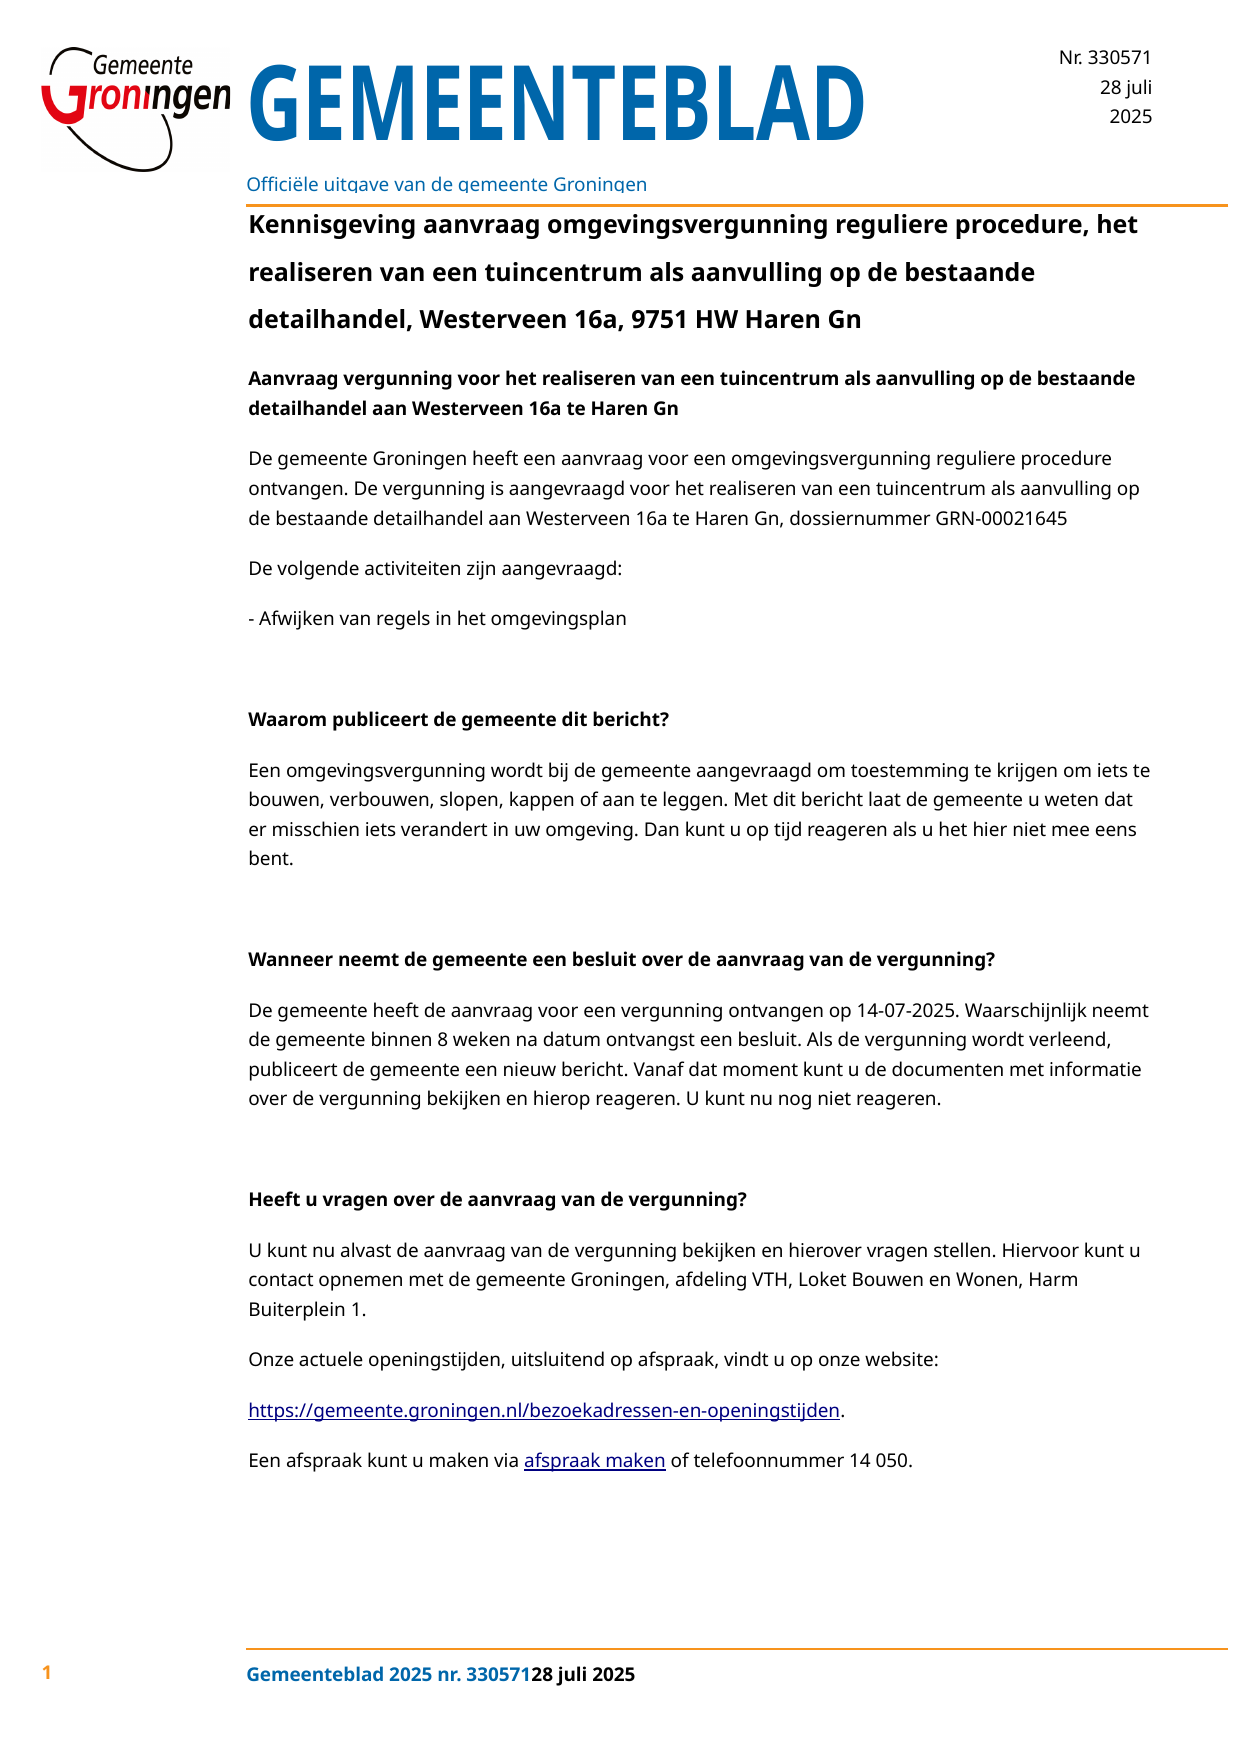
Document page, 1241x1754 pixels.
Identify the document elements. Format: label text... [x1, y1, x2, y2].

text De volgende activiteiten zijn aangevraagd: [248, 555, 1152, 581]
text https://gemeente.groningen.nl/bezoekadressen-en-openingstijden. [248, 1397, 1152, 1422]
text Heeft u vragen over de aanvraag van de vergunning? [248, 1186, 1152, 1212]
text Kennisgeving aanvraag omgevingsvergunning reguliere procedure, het realiseren van een tuincentrum als aanvulling op de bestaande detailhandel, Westerveen 16a, 9751 HW Haren Gn [248, 207, 1152, 336]
text - Afwijken van regels in het omgevingsplan [248, 606, 1152, 631]
text Een omgevingsvergunning wordt bij de gemeente aangevraagd om toestemming te krijgen om iets te bouwen, verbouwen, slopen, kappen of aan te leggen. Met dit bericht laat de gemeente u weten dat er misschien iets verandert in uw omgeving. Dan kunt u op tijd reageren als u het hier niet mee eens bent. [248, 757, 1152, 871]
text De gemeente heeft de aanvraag voor een vergunning ontvangen op 14-07-2025. Waarschijnlijk neemt de gemeente binnen 8 weken na datum ontvangst een besluit. Als de vergunning wordt verleend, publiceert de gemeente een nieuw bericht. Vanaf dat moment kunt u de documenten met informatie over de vergunning bekijken en hierop reageren. U kunt nu nog niet reageren. [248, 997, 1152, 1111]
text De gemeente Groningen heeft een aanvraag voor een omgevingsvergunning reguliere procedure ontvangen. De vergunning is aangevraagd voor het realiseren van een tuincentrum als aanvulling op de bestaande detailhandel aan Westerveen 16a te Haren Gn, dossiernummer GRN-00021645 [248, 446, 1152, 530]
text U kunt nu alvast de aanvraag van de vergunning bekijken en hierover vragen stellen. Hiervoor kunt u contact opnemen met de gemeente Groningen, afdeling VTH, Loket Bouwen en Wonen, Harm Buiterplein 1. [248, 1237, 1152, 1322]
text Wanneer neemt de gemeente een besluit over de aanvraag van de vergunning? [248, 946, 1152, 972]
text Een afspraak kunt u maken via afspraak maken of telefoonnummer 14 050. [248, 1447, 1152, 1473]
text Onze actuele openingstijden, uitsluitend op afspraak, vindt u op onze website: [248, 1346, 1152, 1372]
text Aanvraag vergunning voor het realiseren van een tuincentrum als aanvulling op de bestaande detailhandel aan Westerveen 16a te Haren Gn [248, 366, 1152, 421]
picture [41, 47, 231, 172]
text Waarom publiceert de gemeente dit bericht? [248, 706, 1152, 732]
